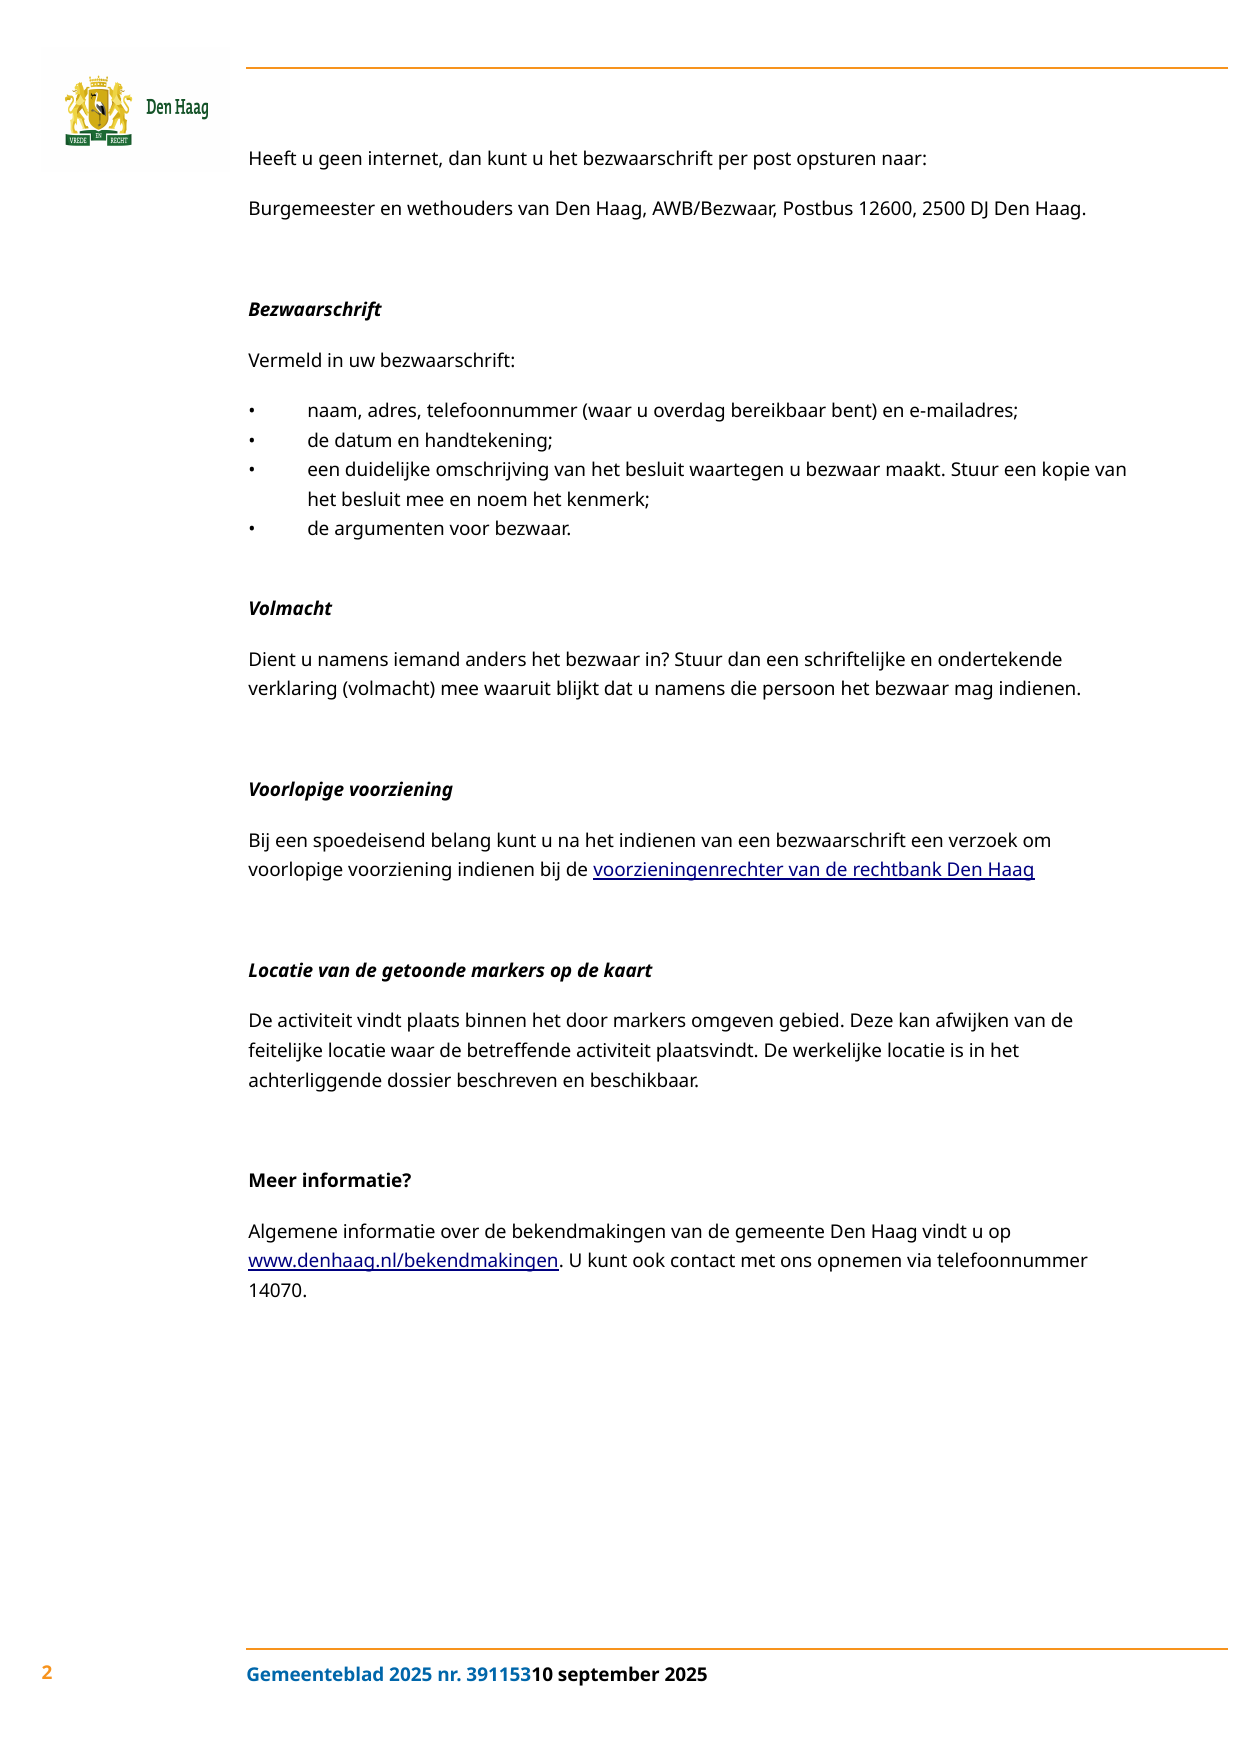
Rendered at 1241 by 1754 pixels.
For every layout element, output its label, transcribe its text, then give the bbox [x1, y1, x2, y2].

text De activiteit vindt plaats binnen het door markers omgeven gebied. Deze kan afwijken van de feitelijke locatie waar de betreffende activiteit plaatsvindt. De werkelijke locatie is in het achterliggende dossier beschreven en beschikbaar. [248, 1008, 1152, 1093]
text Algemene informatie over de bekendmakingen van de gemeente Den Haag vindt u op www.denhaag.nl/bekendmakingen. U kunt ook contact met ons opnemen via telefoonnummer 14070. [248, 1218, 1152, 1303]
text Bij een spoedeisend belang kunt u na het indienen van een bezwaarschrift een verzoek om voorlopige voorziening indienen bij de voorzieningenrechter van de rechtbank Den Haag [248, 827, 1152, 882]
text Bezwaarschrift [248, 296, 1152, 322]
text Meer informatie? [248, 1168, 1152, 1193]
list een duidelijke omschrijving van het besluit waartegen u bezwaar maakt. Stuur een kopie van het besluit mee en noem het kenmerk; [248, 456, 1152, 512]
text Voorlopige voorziening [248, 776, 1152, 802]
text Vermeld in uw bezwaarschrift: [248, 347, 1152, 373]
text Heeft u geen internet, dan kunt u het bezwaarschrift per post opsturen naar: [248, 145, 1152, 171]
picture [41, 47, 231, 172]
text Burgemeester en wethouders van Den Haag, AWB/Bezwaar, Postbus 12600, 2500 DJ Den Haag. [248, 196, 1152, 221]
list naam, adres, telefoonnummer (waar u overdag bereikbaar bent) en e-mailadres; [248, 397, 1152, 423]
text Volmacht [248, 596, 1152, 621]
text Dient u namens iemand anders het bezwaar in? Stuur dan een schriftelijke en ondertekende verklaring (volmacht) mee waaruit blijkt dat u namens die persoon het bezwaar mag indienen. [248, 646, 1152, 701]
list de datum en handtekening; [248, 427, 1152, 453]
text Locatie van de getoonde markers op de kaart [248, 957, 1152, 983]
list de argumenten voor bezwaar. [248, 516, 1152, 541]
